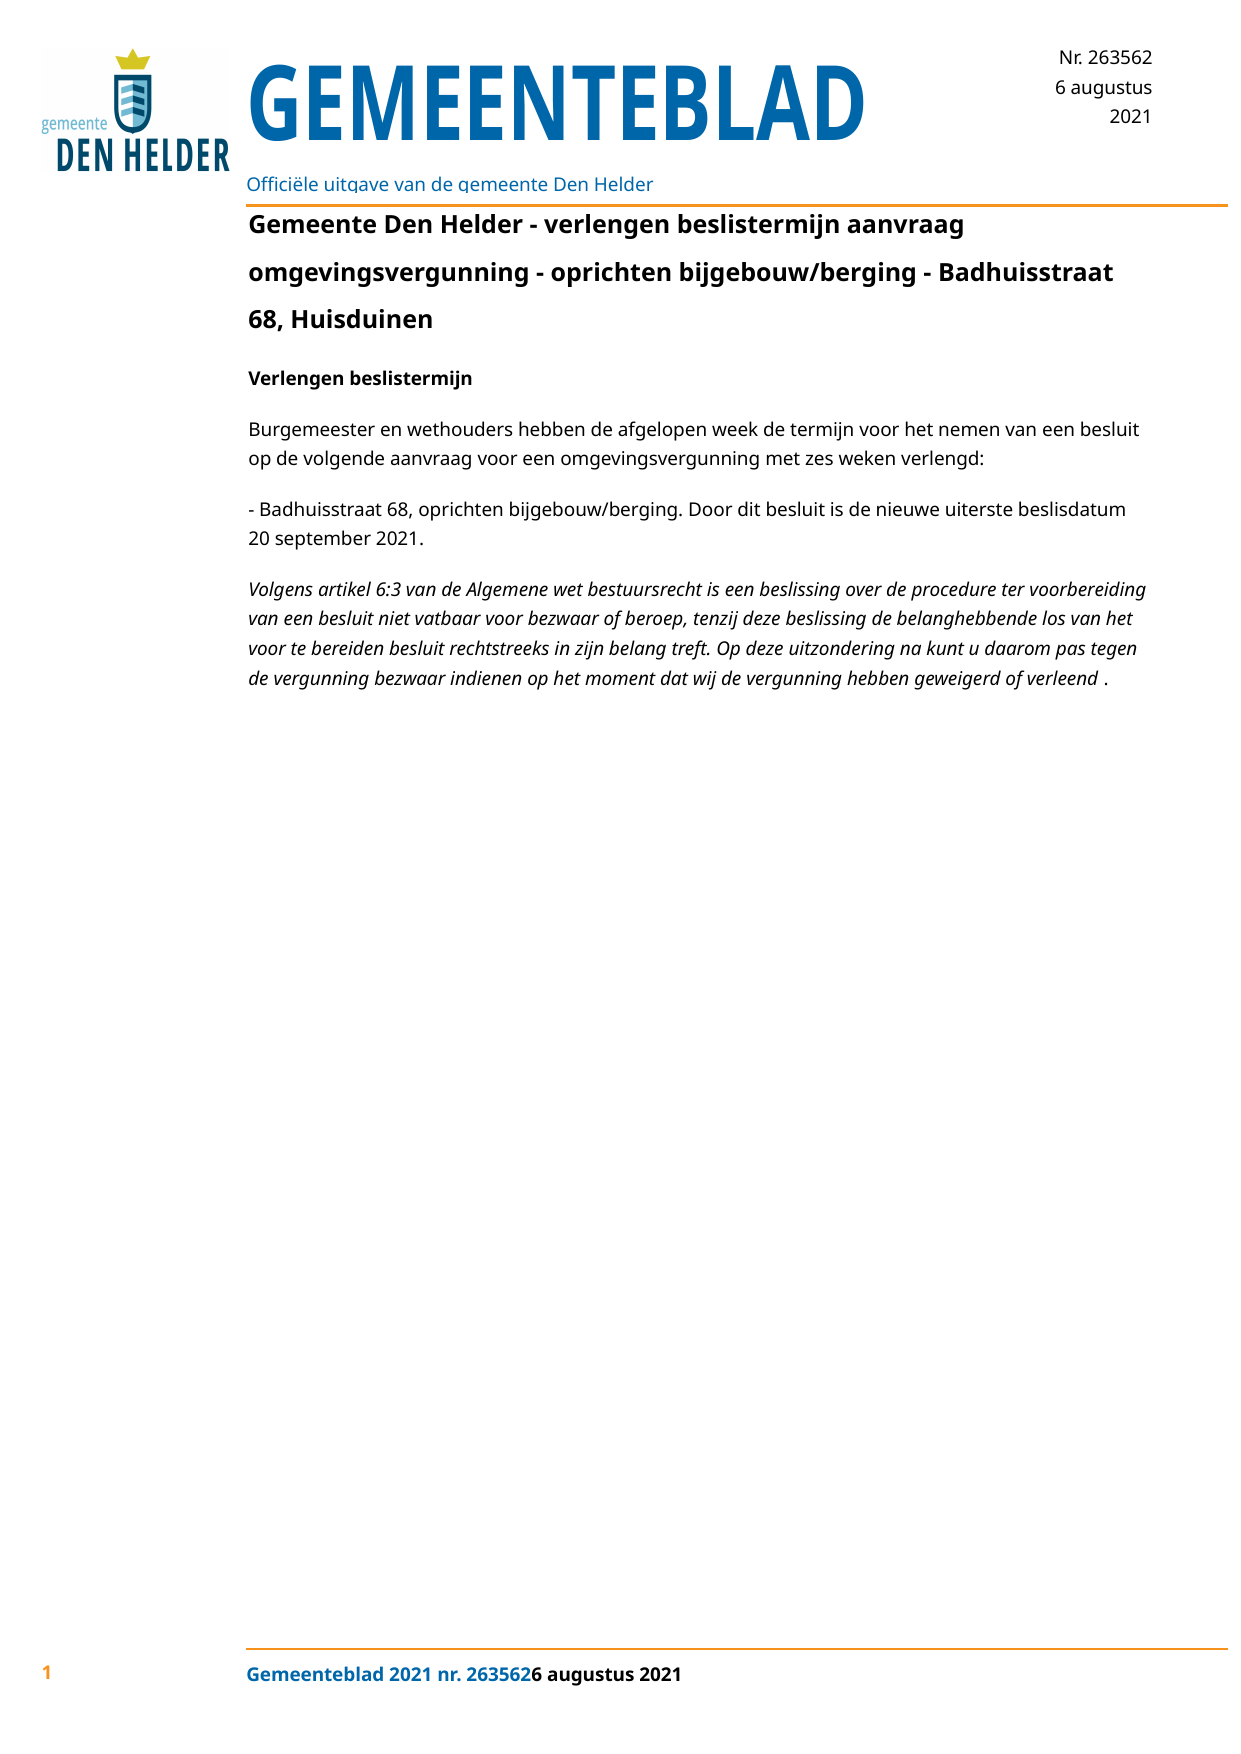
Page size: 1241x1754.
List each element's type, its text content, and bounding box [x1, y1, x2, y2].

picture [130, 157, 135, 172]
text - Badhuisstraat 68, oprichten bijgebouw/berging. Door dit besluit is de nieuwe uiterste beslisdatum 20 september 2021. [248, 496, 1152, 551]
text Burgemeester en wethouders hebben de afgelopen week de termijn voor het nemen van een besluit op de volgende aanvraag voor een omgevingsvergunning met zes weken verlengd: [248, 416, 1152, 471]
picture [41, 47, 231, 172]
picture [220, 160, 224, 172]
picture [63, 144, 68, 165]
picture [182, 144, 187, 165]
text Verlengen beslistermijn [248, 366, 1152, 391]
text Gemeente Den Helder - verlengen beslistermijn aanvraag omgevingsvergunning - oprichten bijgebouw/berging - Badhuisstraat 68, Huisduinen [248, 207, 1152, 336]
picture [100, 154, 106, 172]
text Volgens artikel 6:3 van de Algemene wet bestuursrecht is een beslissing over de procedure ter voorbereiding van een besluit niet vatbaar voor bezwaar of beroep, tenzij deze beslissing de belanghebbende los van het voor te bereiden besluit rechtstreeks in zijn belang treft. Op deze uitzondering na kunt u daarom pas tegen de vergunning bezwaar indienen op het moment dat wij de vergunning hebben geweigerd of verleend . [248, 576, 1152, 690]
